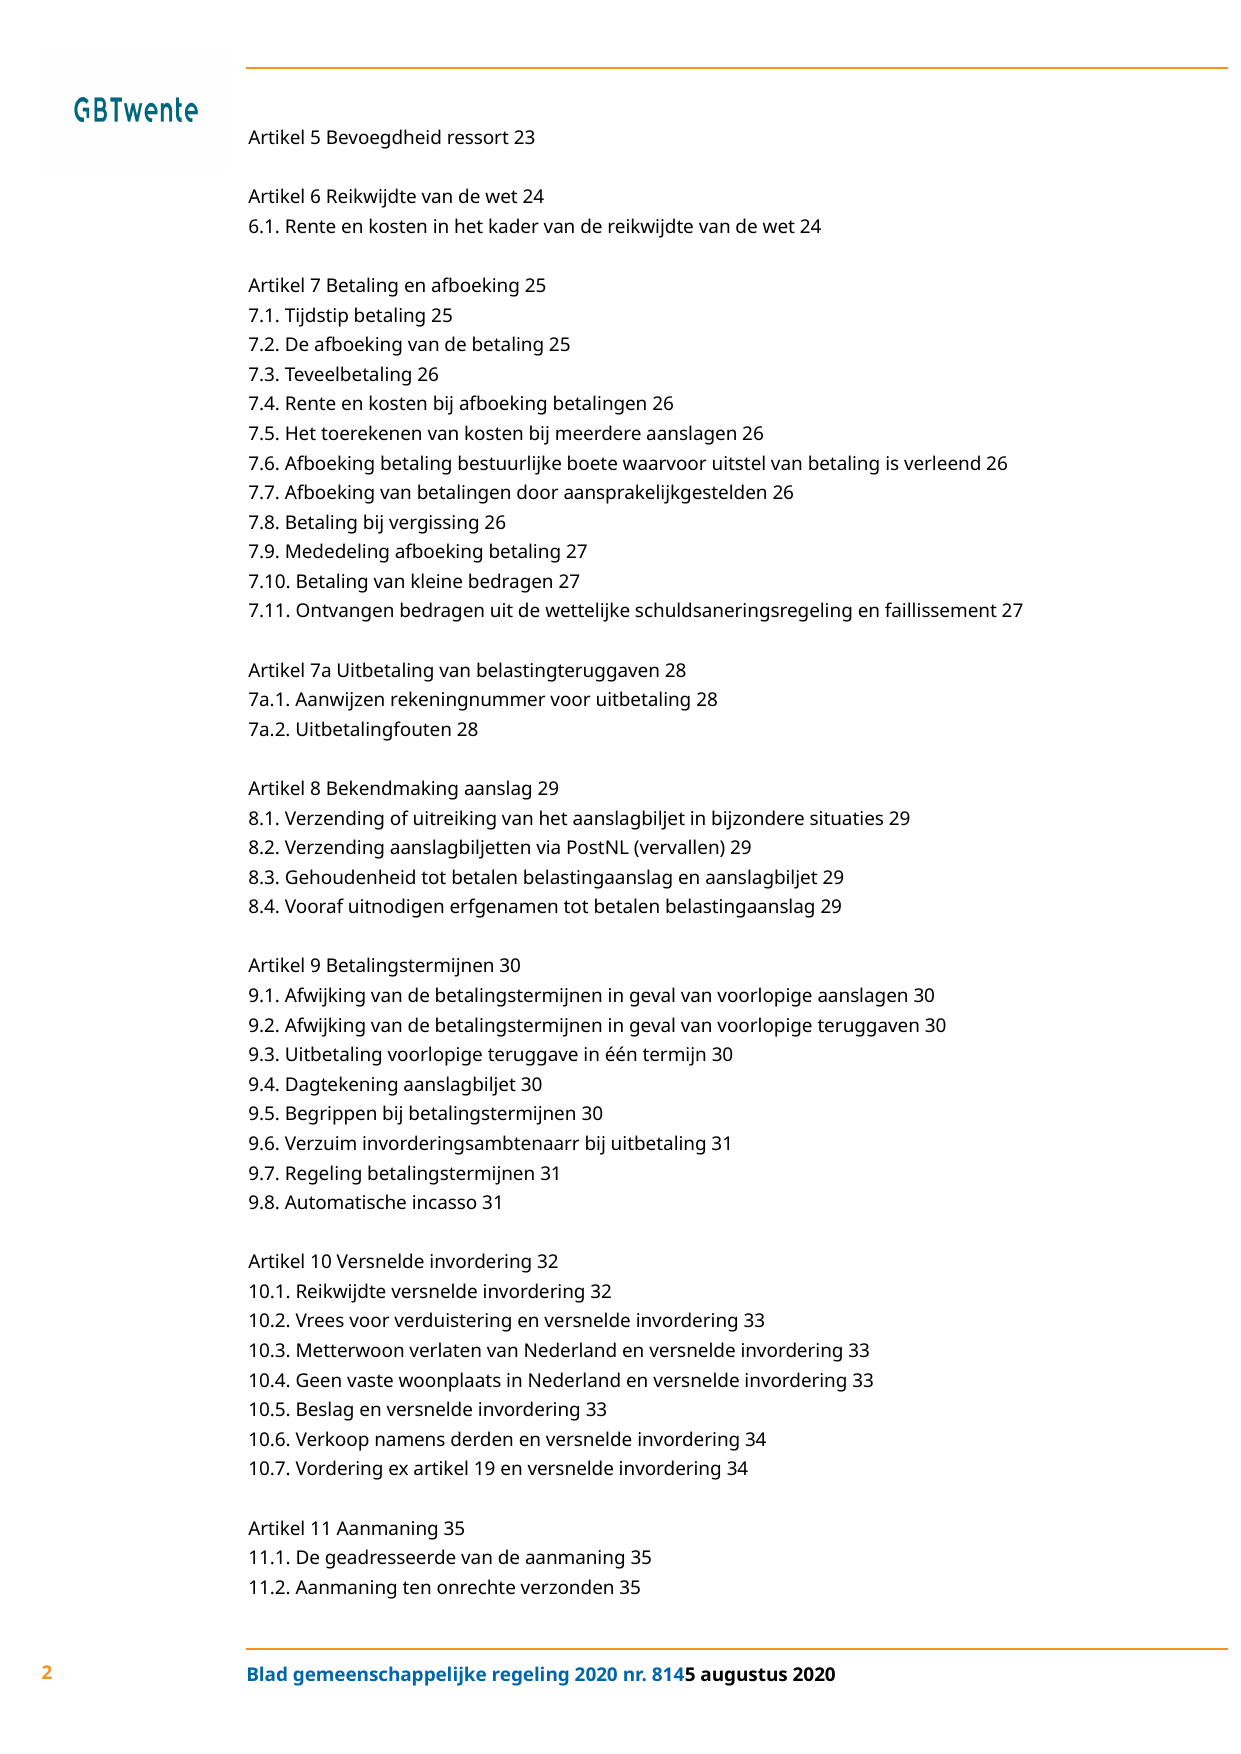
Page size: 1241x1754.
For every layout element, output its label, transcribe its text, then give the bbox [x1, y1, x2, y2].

text 6.1. Rente en kosten in het kader van de reikwijdte van de wet 24 [248, 213, 1152, 239]
text 7.2. De afboeking van de betaling 25 [248, 331, 1152, 357]
text 7.4. Rente en kosten bij afboeking betalingen 26 [248, 391, 1152, 416]
text 10.5. Beslag en versnelde invordering 33 [248, 1396, 1152, 1422]
text Artikel 11 Aanmaning 35 [248, 1515, 1152, 1541]
text 7.11. Ontvangen bedragen uit de wettelijke schuldsaneringsregeling en faillissement 27 [248, 598, 1152, 623]
text 8.4. Vooraf uitnodigen erfgenamen tot betalen belastingaanslag 29 [248, 893, 1152, 919]
text 8.1. Verzending of uitreiking van het aanslagbiljet in bijzondere situaties 29 [248, 805, 1152, 831]
text 7.8. Betaling bij vergissing 26 [248, 509, 1152, 535]
text 11.1. De geadresseerde van de aanmaning 35 [248, 1544, 1152, 1570]
text 9.1. Afwijking van de betalingstermijnen in geval van voorlopige aanslagen 30 [248, 982, 1152, 1008]
text 10.1. Reikwijdte versnelde invordering 32 [248, 1278, 1152, 1304]
text 7.9. Mededeling afboeking betaling 27 [248, 538, 1152, 564]
text 10.4. Geen vaste woonplaats in Nederland en versnelde invordering 33 [248, 1367, 1152, 1393]
text 7.1. Tijdstip betaling 25 [248, 302, 1152, 328]
text 7.7. Afboeking van betalingen door aansprakelijkgestelden 26 [248, 479, 1152, 505]
text 10.7. Vordering ex artikel 19 en versnelde invordering 34 [248, 1456, 1152, 1481]
text Artikel 8 Bekendmaking aanslag 29 [248, 775, 1152, 801]
text 9.5. Begrippen bij betalingstermijnen 30 [248, 1101, 1152, 1126]
text Artikel 9 Betalingstermijnen 30 [248, 953, 1152, 978]
picture [41, 47, 231, 172]
text 7.10. Betaling van kleine bedragen 27 [248, 568, 1152, 594]
text 7a.1. Aanwijzen rekeningnummer voor uitbetaling 28 [248, 686, 1152, 712]
text Artikel 7a Uitbetaling van belastingteruggaven 28 [248, 657, 1152, 683]
text 8.2. Verzending aanslagbiljetten via PostNL (vervallen) 29 [248, 834, 1152, 860]
text 9.2. Afwijking van de betalingstermijnen in geval van voorlopige teruggaven 30 [248, 1012, 1152, 1038]
text 10.6. Verkoop namens derden en versnelde invordering 34 [248, 1426, 1152, 1452]
text 10.2. Vrees voor verduistering en versnelde invordering 33 [248, 1308, 1152, 1333]
text 7a.2. Uitbetalingfouten 28 [248, 716, 1152, 742]
text 7.3. Teveelbetaling 26 [248, 361, 1152, 387]
text 10.3. Metterwoon verlaten van Nederland en versnelde invordering 33 [248, 1337, 1152, 1363]
text 7.6. Afboeking betaling bestuurlijke boete waarvoor uitstel van betaling is verleend 26 [248, 450, 1152, 476]
text 9.3. Uitbetaling voorlopige teruggave in één termijn 30 [248, 1041, 1152, 1067]
text 8.3. Gehoudenheid tot betalen belastingaanslag en aanslagbiljet 29 [248, 864, 1152, 890]
text 11.2. Aanmaning ten onrechte verzonden 35 [248, 1574, 1152, 1600]
text Artikel 10 Versnelde invordering 32 [248, 1248, 1152, 1274]
text Artikel 5 Bevoegdheid ressort 23 [248, 124, 1152, 150]
text 9.8. Automatische incasso 31 [248, 1189, 1152, 1215]
text Artikel 7 Betaling en afboeking 25 [248, 272, 1152, 298]
text 9.6. Verzuim invorderingsambtenaarr bij uitbetaling 31 [248, 1130, 1152, 1156]
text Artikel 6 Reikwijdte van de wet 24 [248, 183, 1152, 209]
text 7.5. Het toerekenen van kosten bij meerdere aanslagen 26 [248, 420, 1152, 446]
text 9.4. Dagtekening aanslagbiljet 30 [248, 1071, 1152, 1097]
text 9.7. Regeling betalingstermijnen 31 [248, 1160, 1152, 1186]
